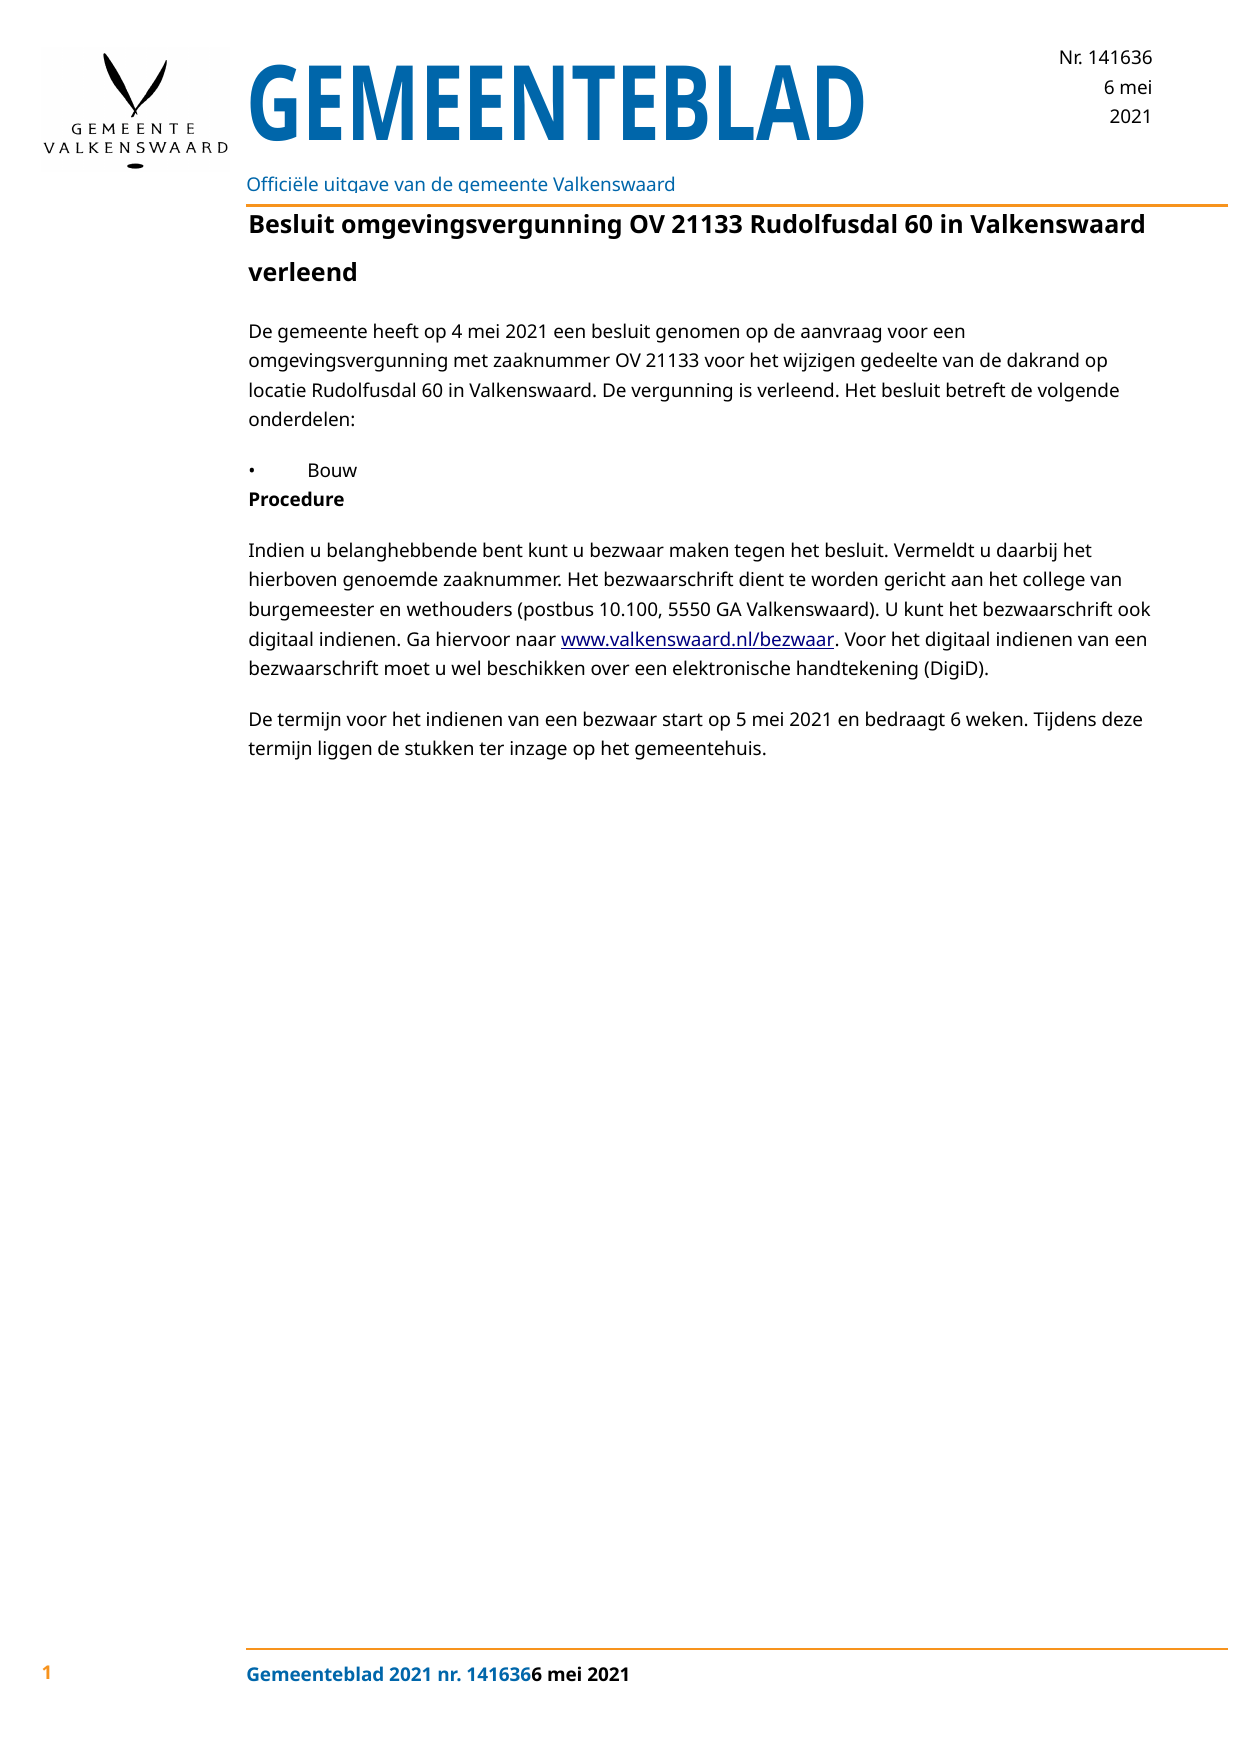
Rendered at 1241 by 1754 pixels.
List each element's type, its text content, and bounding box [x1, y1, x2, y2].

text De termijn voor het indienen van een bezwaar start op 5 mei 2021 en bedraagt 6 weken. Tijdens deze termijn liggen de stukken ter inzage op het gemeentehuis. [248, 706, 1152, 761]
text Procedure [248, 487, 1152, 512]
list Bouw [248, 457, 1152, 483]
text De gemeente heeft op 4 mei 2021 een besluit genomen op de aanvraag voor een omgevingsvergunning met zaaknummer OV 21133 voor het wijzigen gedeelte van de dakrand op locatie Rudolfusdal 60 in Valkenswaard. De vergunning is verleend. Het besluit betreft de volgende onderdelen: [248, 318, 1152, 432]
picture [41, 47, 231, 172]
text Besluit omgevingsvergunning OV 21133 Rudolfusdal 60 in Valkenswaard verleend [248, 207, 1152, 288]
text Indien u belanghebbende bent kunt u bezwaar maken tegen het besluit. Vermeldt u daarbij het hierboven genoemde zaaknummer. Het bezwaarschrift dient te worden gericht aan het college van burgemeester en wethouders (postbus 10.100, 5550 GA Valkenswaard). U kunt het bezwaarschrift ook digitaal indienen. Ga hiervoor naar www.valkenswaard.nl/bezwaar. Voor het digitaal indienen van een bezwaarschrift moet u wel beschikken over een elektronische handtekening (DigiD). [248, 537, 1152, 681]
